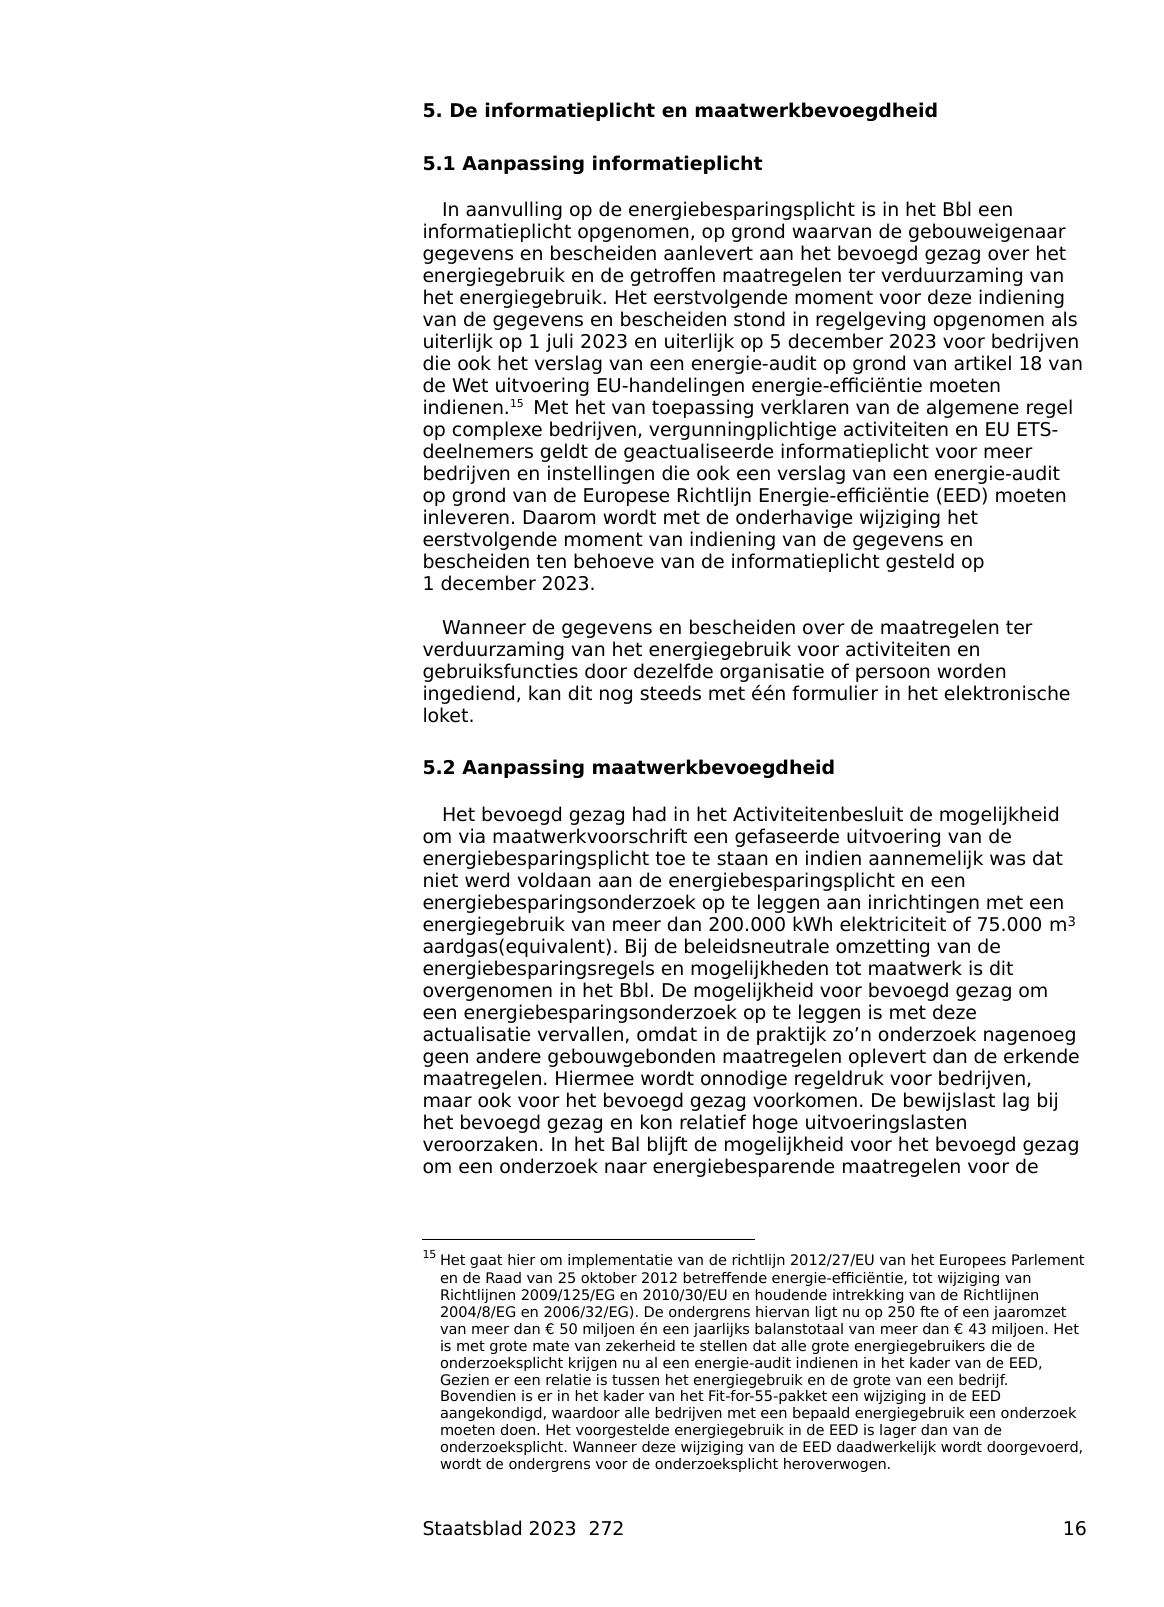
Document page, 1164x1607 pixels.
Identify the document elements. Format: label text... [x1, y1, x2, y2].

text Wanneer de gegevens en bescheiden over de maatregelen ter verduurzaming van het energiegebruik voor activiteiten en gebruiksfuncties door dezelfde organisatie of persoon worden ingediend, kan dit nog steeds met één formulier in het elektronische loket. [422, 617, 1087, 727]
subtitle 5.2 Aanpassing maatwerkbevoegdheid [422, 757, 1087, 779]
subtitle 5. De informatieplicht en maatwerkbevoegdheid [422, 100, 1087, 122]
subtitle 5.1 Aanpassing informatieplicht [422, 152, 1087, 174]
text Het bevoegd gezag had in het Activiteitenbesluit de mogelijkheid om via maatwerkvoorschrift een gefaseerde uitvoering van de energiebesparingsplicht toe te staan en indien aannemelijk was dat niet werd voldaan aan de energiebesparingsplicht en een energiebesparingsonderzoek op te leggen aan inrichtingen met een energiegebruik van meer dan 200.000 kWh elektriciteit of 75.000 m3 aardgas(equivalent). Bij de beleidsneutrale omzetting van de energiebesparingsregels en mogelijkheden tot maatwerk is dit overgenomen in het Bbl. De mogelijkheid voor bevoegd gezag om een energiebesparingsonderzoek op te leggen is met deze actualisatie vervallen, omdat in de praktijk zo’n onderzoek nagenoeg geen andere gebouwgebonden maatregelen oplevert dan de erkende maatregelen. Hiermee wordt onnodige regeldruk voor bedrijven, maar ook voor het bevoegd gezag voorkomen. De bewijslast lag bij het bevoegd gezag en kon relatief hoge uitvoeringslasten veroorzaken. In het Bal blijft de mogelijkheid voor het bevoegd gezag om een onderzoek naar energiebesparende maatregelen voor de [422, 804, 1087, 1178]
text In aanvulling op de energiebesparingsplicht is in het Bbl een informatieplicht opgenomen, op grond waarvan de gebouweigenaar gegevens en bescheiden aanlevert aan het bevoegd gezag over het energiegebruik en de getroffen maatregelen ter verduurzaming van het energiegebruik. Het eerstvolgende moment voor deze indiening van de gegevens en bescheiden stond in regelgeving opgenomen als uiterlijk op 1 juli 2023 en uiterlijk op 5 december 2023 voor bedrijven die ook het verslag van een energie-audit op grond van artikel 18 van de Wet uitvoering EU-handelingen energie-efficiëntie moeten indienen. Met het van toepassing verklaren van de algemene regel op complexe bedrijven, vergunningplichtige activiteiten en EU ETS-deelnemers geldt de geactualiseerde informatieplicht voor meer bedrijven en instellingen die ook een verslag van een energie-audit op grond van de Europese Richtlijn Energie-efficiëntie (EED) moeten inleveren. Daarom wordt met de onderhavige wijziging het eerstvolgende moment van indiening van de gegevens en bescheiden ten behoeve van de informatieplicht gesteld op 1 december 2023. [422, 199, 1087, 595]
text Het gaat hier om implementatie van de richtlijn 2012/27/EU van het Europees Parlement en de Raad van 25 oktober 2012 betreffende energie-efficiëntie, tot wijziging van Richtlijnen 2009/125/EG en 2010/30/EU en houdende intrekking van de Richtlijnen 2004/8/EG en 2006/32/EG). De ondergrens hiervan ligt nu op 250 fte of een jaaromzet van meer dan € 50 miljoen én een jaarlijks balanstotaal van meer dan € 43 miljoen. Het is met grote mate van zekerheid te stellen dat alle grote energiegebruikers die de onderzoeksplicht krijgen nu al een energie-audit indienen in het kader van de EED, Gezien er een relatie is tussen het energiegebruik en de grote van een bedrijf. Bovendien is er in het kader van het Fit-for-55-pakket een wijziging in de EED aangekondigd, waardoor alle bedrijven met een bepaald energiegebruik een onderzoek moeten doen. Het voorgestelde energiegebruik in de EED is lager dan van de onderzoeksplicht. Wanneer deze wijziging van de EED daadwerkelijk wordt doorgevoerd, wordt de ondergrens voor de onderzoeksplicht heroverwogen. [422, 1248, 1087, 1473]
